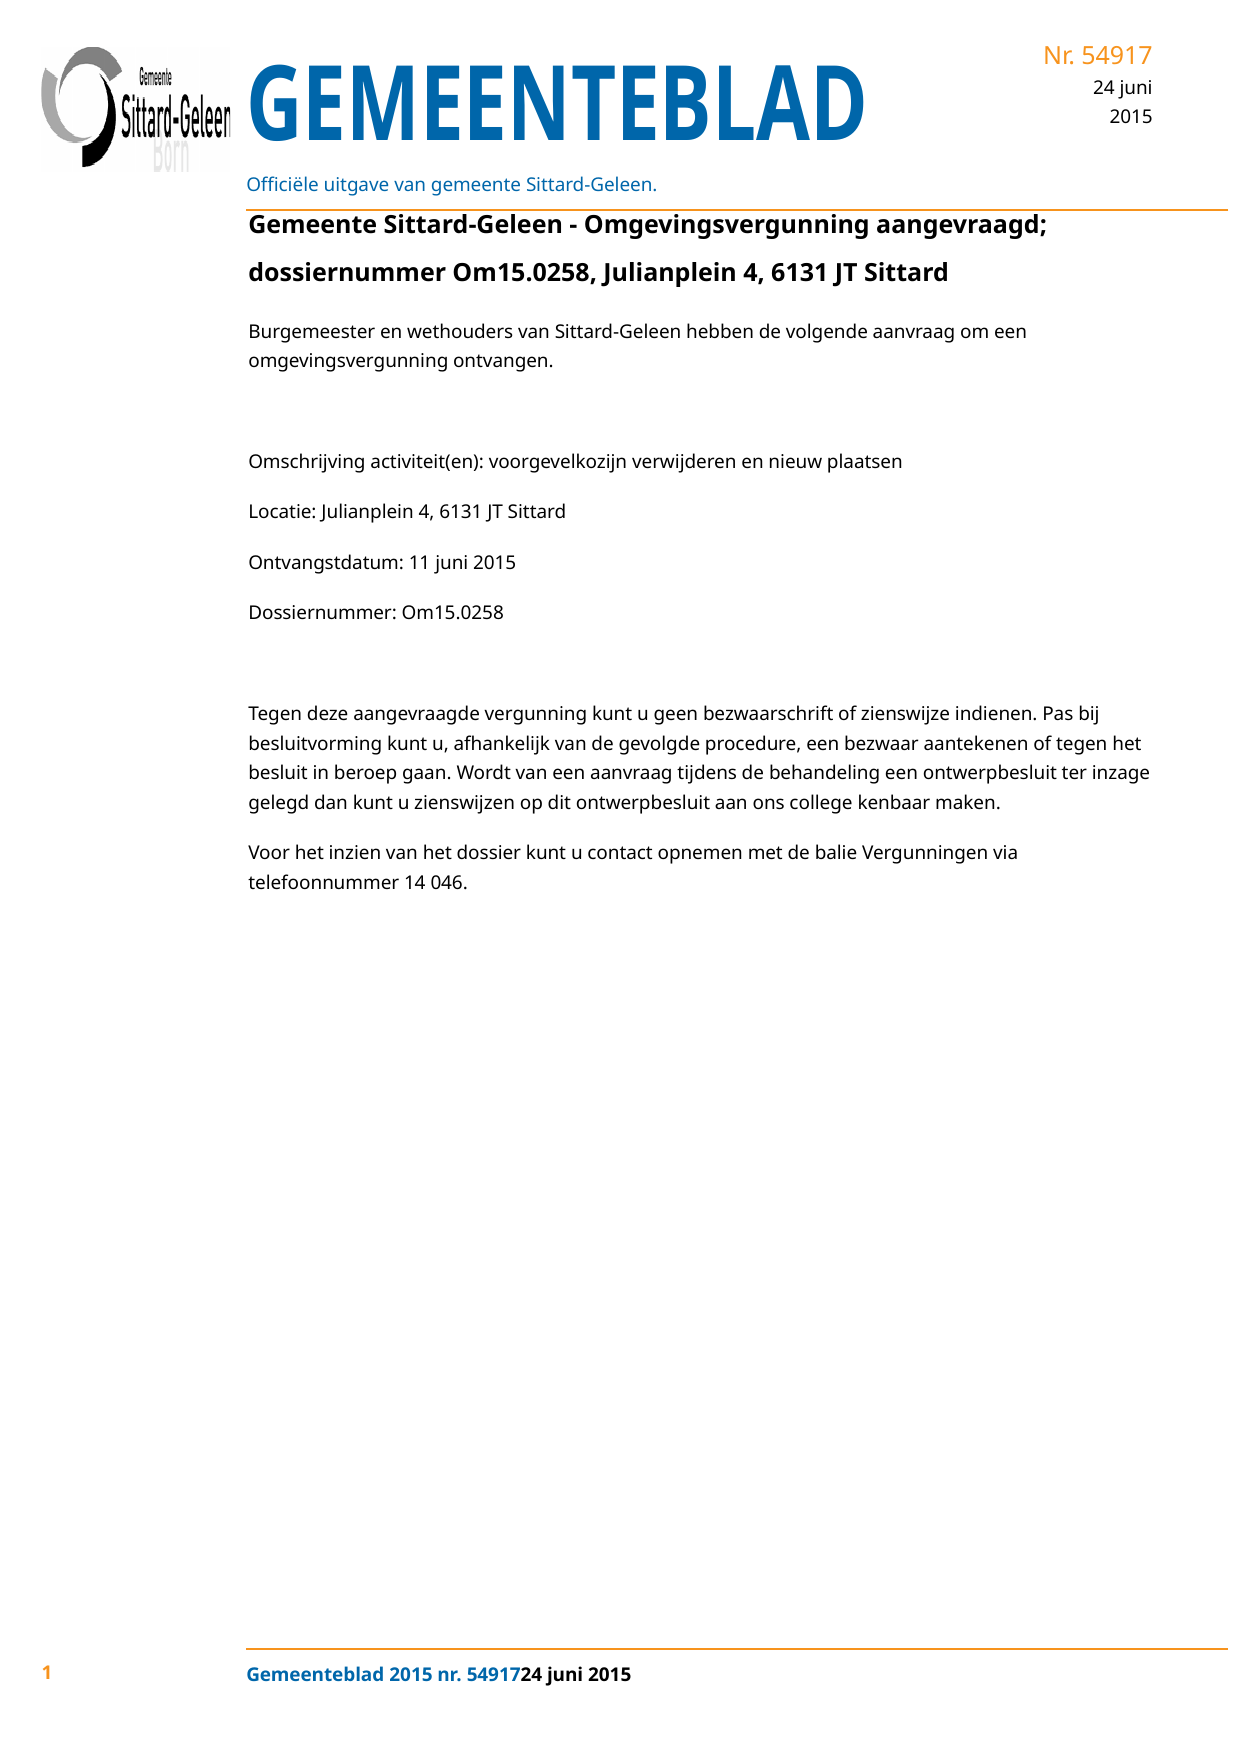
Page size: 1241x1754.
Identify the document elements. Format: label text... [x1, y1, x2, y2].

text Ontvangstdatum: 11 juni 2015 [248, 549, 1152, 575]
text Gemeente Sittard-Geleen - Omgevingsvergunning aangevraagd; dossiernummer Om15.0258, Julianplein 4, 6131 JT Sittard [248, 211, 1152, 288]
text Tegen deze aangevraagde vergunning kunt u geen bezwaarschrift of zienswijze indienen. Pas bij besluitvorming kunt u, afhankelijk van de gevolgde procedure, een bezwaar aantekenen of tegen het besluit in beroep gaan. Wordt van een aanvraag tijdens de behandeling een ontwerpbesluit ter inzage gelegd dan kunt u zienswijzen op dit ontwerpbesluit aan ons college kenbaar maken. [248, 700, 1152, 815]
picture [41, 47, 231, 172]
text Voor het inzien van het dossier kunt u contact opnemen met de balie Vergunningen via telefoonnummer 14 046. [248, 839, 1152, 895]
text Omschrijving activiteit(en): voorgevelkozijn verwijderen en nieuw plaatsen [248, 448, 1152, 474]
text Locatie: Julianplein 4, 6131 JT Sittard [248, 499, 1152, 524]
text Dossiernummer: Om15.0258 [248, 599, 1152, 625]
text Burgemeester en wethouders van Sittard-Geleen hebben de volgende aanvraag om een omgevingsvergunning ontvangen. [248, 318, 1152, 373]
